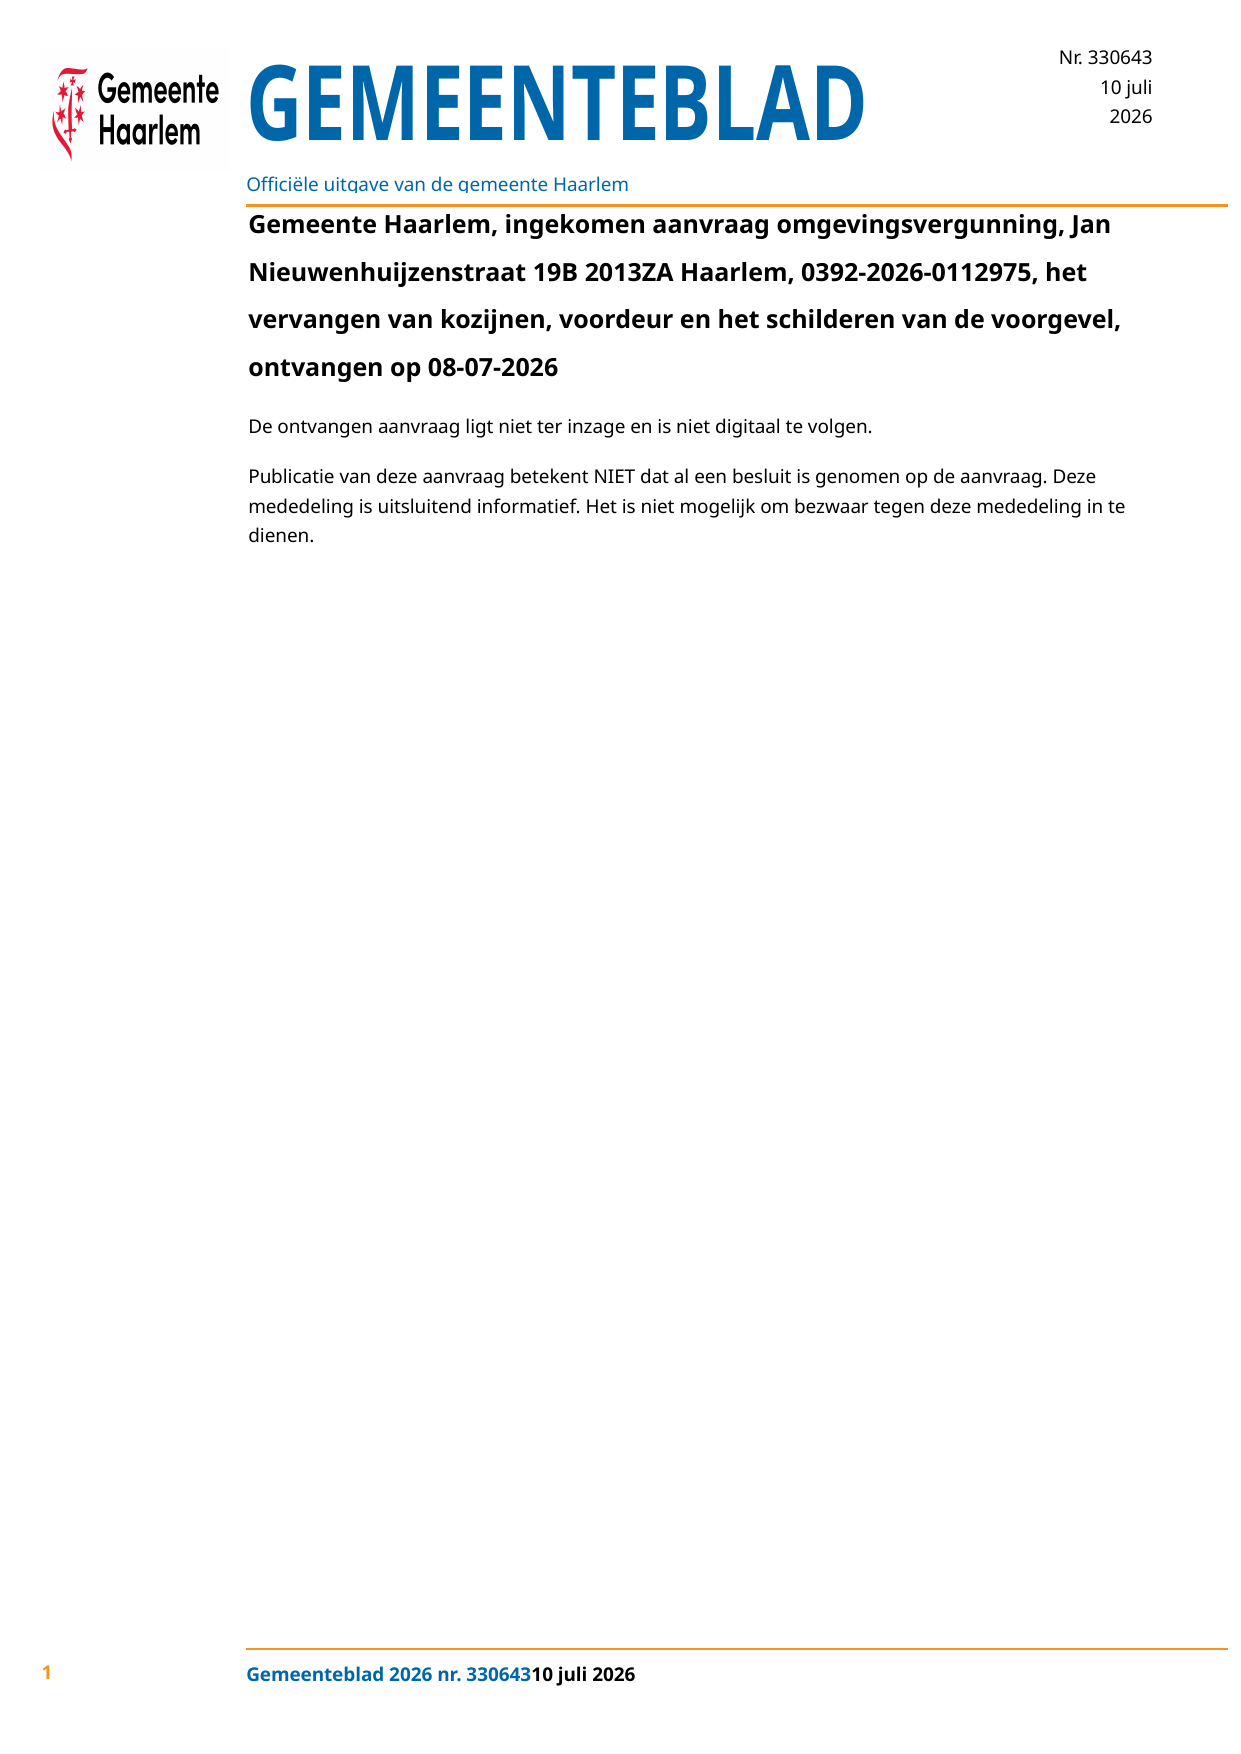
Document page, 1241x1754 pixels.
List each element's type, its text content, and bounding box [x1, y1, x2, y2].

text Publicatie van deze aanvraag betekent NIET dat al een besluit is genomen op de aanvraag. Deze mededeling is uitsluitend informatief. Het is niet mogelijk om bezwaar tegen deze mededeling in te dienen. [248, 463, 1152, 548]
text De ontvangen aanvraag ligt niet ter inzage en is niet digitaal te volgen. [248, 413, 1152, 439]
picture [41, 47, 231, 172]
text Gemeente Haarlem, ingekomen aanvraag omgevingsvergunning, Jan Nieuwenhuijzenstraat 19B 2013ZA Haarlem, 0392-2026-0112975, het vervangen van kozijnen, voordeur en het schilderen van de voorgevel, ontvangen op 08-07-2026 [248, 207, 1152, 384]
